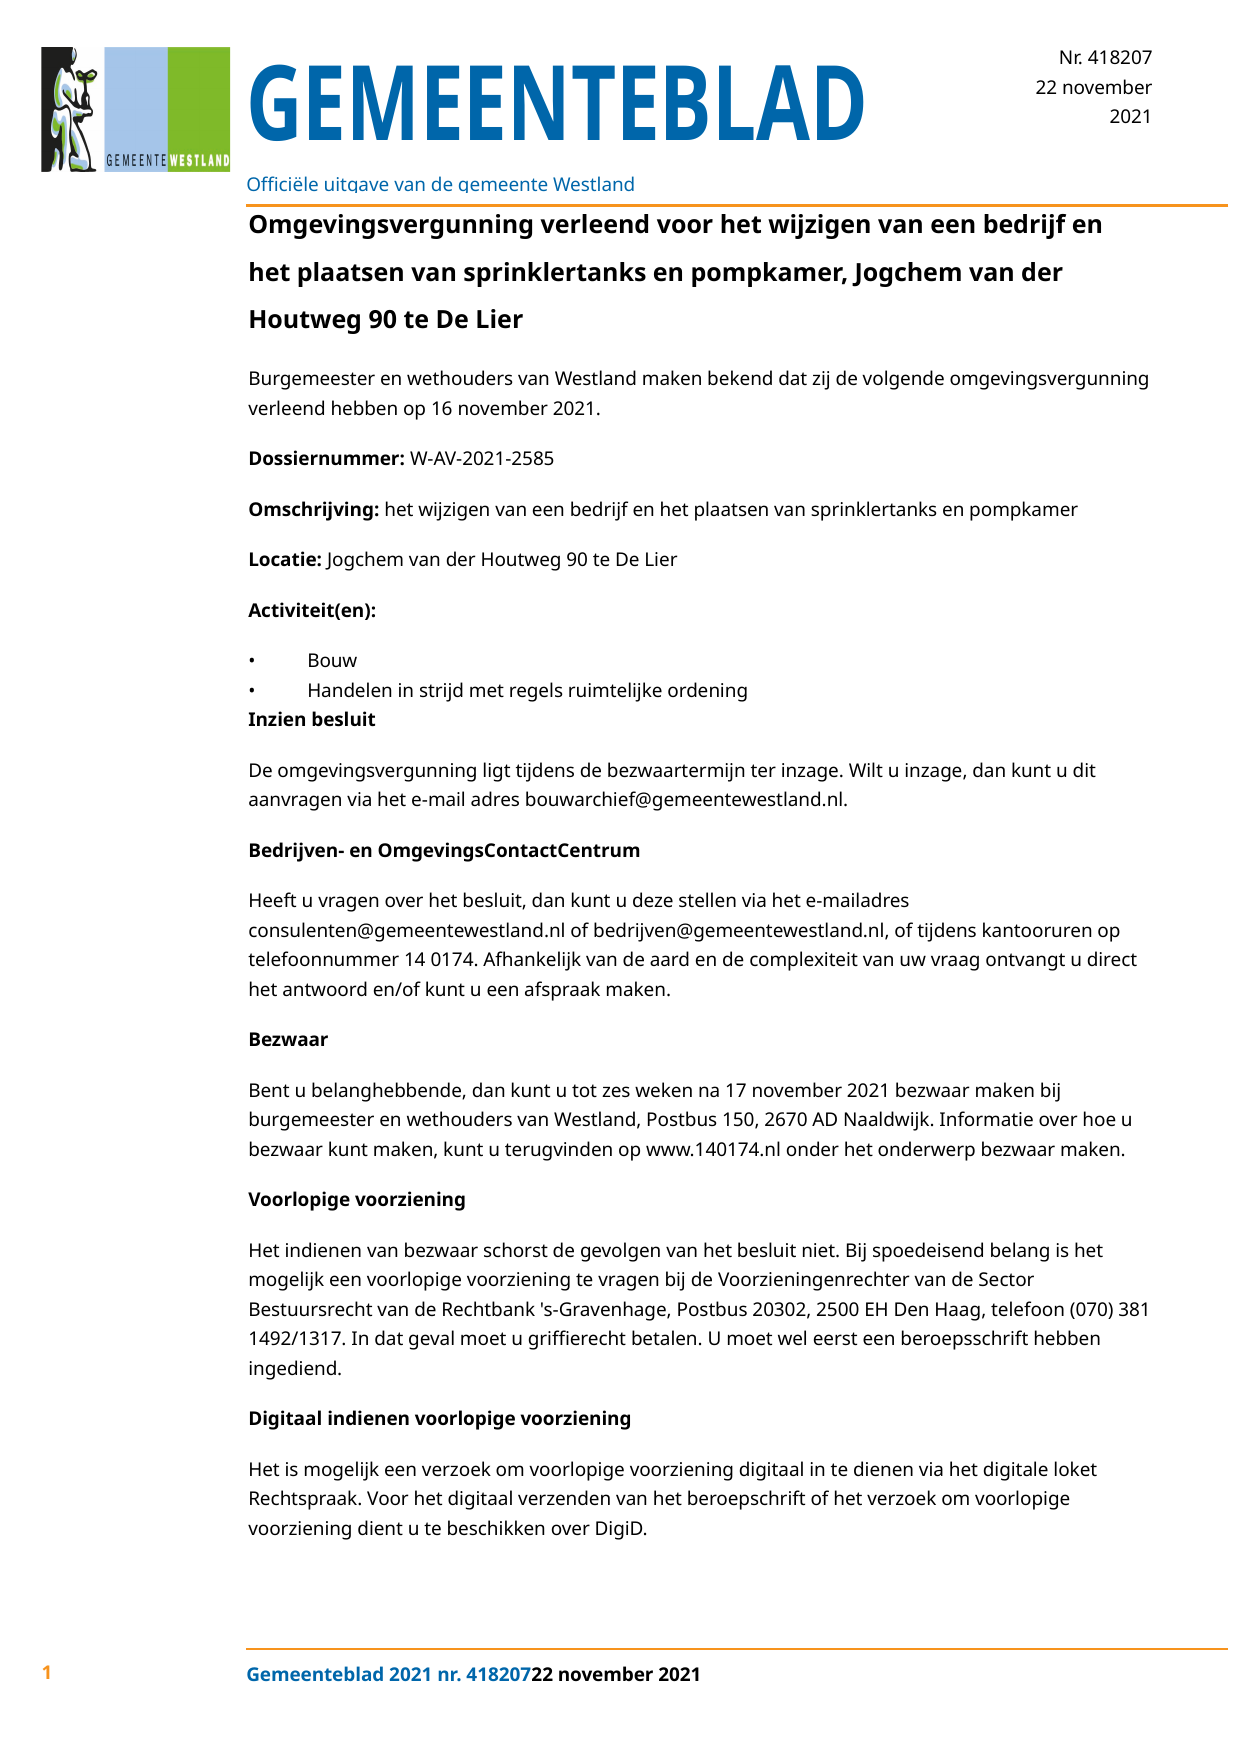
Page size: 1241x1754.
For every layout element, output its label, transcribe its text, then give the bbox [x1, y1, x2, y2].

text De omgevingsvergunning ligt tijdens de bezwaartermijn ter inzage. Wilt u inzage, dan kunt u dit aanvragen via het e-mail adres bouwarchief@gemeentewestland.nl. [248, 757, 1152, 812]
list Handelen in strijd met regels ruimtelijke ordening [248, 677, 1152, 702]
text Activiteit(en): [248, 597, 1152, 622]
list Bouw [248, 647, 1152, 673]
text Burgemeester en wethouders van Westland maken bekend dat zij de volgende omgevingsvergunning verleend hebben op 16 november 2021. [248, 366, 1152, 421]
text Het indienen van bezwaar schorst de gevolgen van het besluit niet. Bij spoedeisend belang is het mogelijk een voorlopige voorziening te vragen bij de Voorzieningenrechter van de Sector Bestuursrecht van de Rechtbank 's-Gravenhage, Postbus 20302, 2500 EH Den Haag, telefoon (070) 381 1492/1317. In dat geval moet u griffierecht betalen. U moet wel eerst een beroepsschrift hebben ingediend. [248, 1237, 1152, 1381]
text Bedrijven- en OmgevingsContactCentrum [248, 837, 1152, 862]
text Omschrijving: het wijzigen van een bedrijf en het plaatsen van sprinklertanks en pompkamer [248, 496, 1152, 522]
text Bent u belanghebbende, dan kunt u tot zes weken na 17 november 2021 bezwaar maken bij burgemeester en wethouders van Westland, Postbus 150, 2670 AD Naaldwijk. Informatie over hoe u bezwaar kunt maken, kunt u terugvinden op www.140174.nl onder het onderwerp bezwaar maken. [248, 1077, 1152, 1162]
text Heeft u vragen over het besluit, dan kunt u deze stellen via het e-mailadres consulenten@gemeentewestland.nl of bedrijven@gemeentewestland.nl, of tijdens kantooruren op telefoonnummer 14 0174. Afhankelijk van de aard en de complexiteit van uw vraag ontvangt u direct het antwoord en/of kunt u een afspraak maken. [248, 887, 1152, 1002]
text Digitaal indienen voorlopige voorziening [248, 1406, 1152, 1431]
text Dossiernummer: W-AV-2021-2585 [248, 446, 1152, 471]
text Omgevingsvergunning verleend voor het wijzigen van een bedrijf en het plaatsen van sprinklertanks en pompkamer, Jogchem van der Houtweg 90 te De Lier [248, 207, 1152, 336]
text Het is mogelijk een verzoek om voorlopige voorziening digitaal in te dienen via het digitale loket Rechtspraak. Voor het digitaal verzenden van het beroepschrift of het verzoek om voorlopige voorziening dient u te beschikken over DigiD. [248, 1456, 1152, 1541]
text Bezwaar [248, 1026, 1152, 1052]
text Inzien besluit [248, 706, 1152, 732]
picture [41, 47, 231, 172]
text Locatie: Jogchem van der Houtweg 90 te De Lier [248, 546, 1152, 572]
text Voorlopige voorziening [248, 1186, 1152, 1212]
